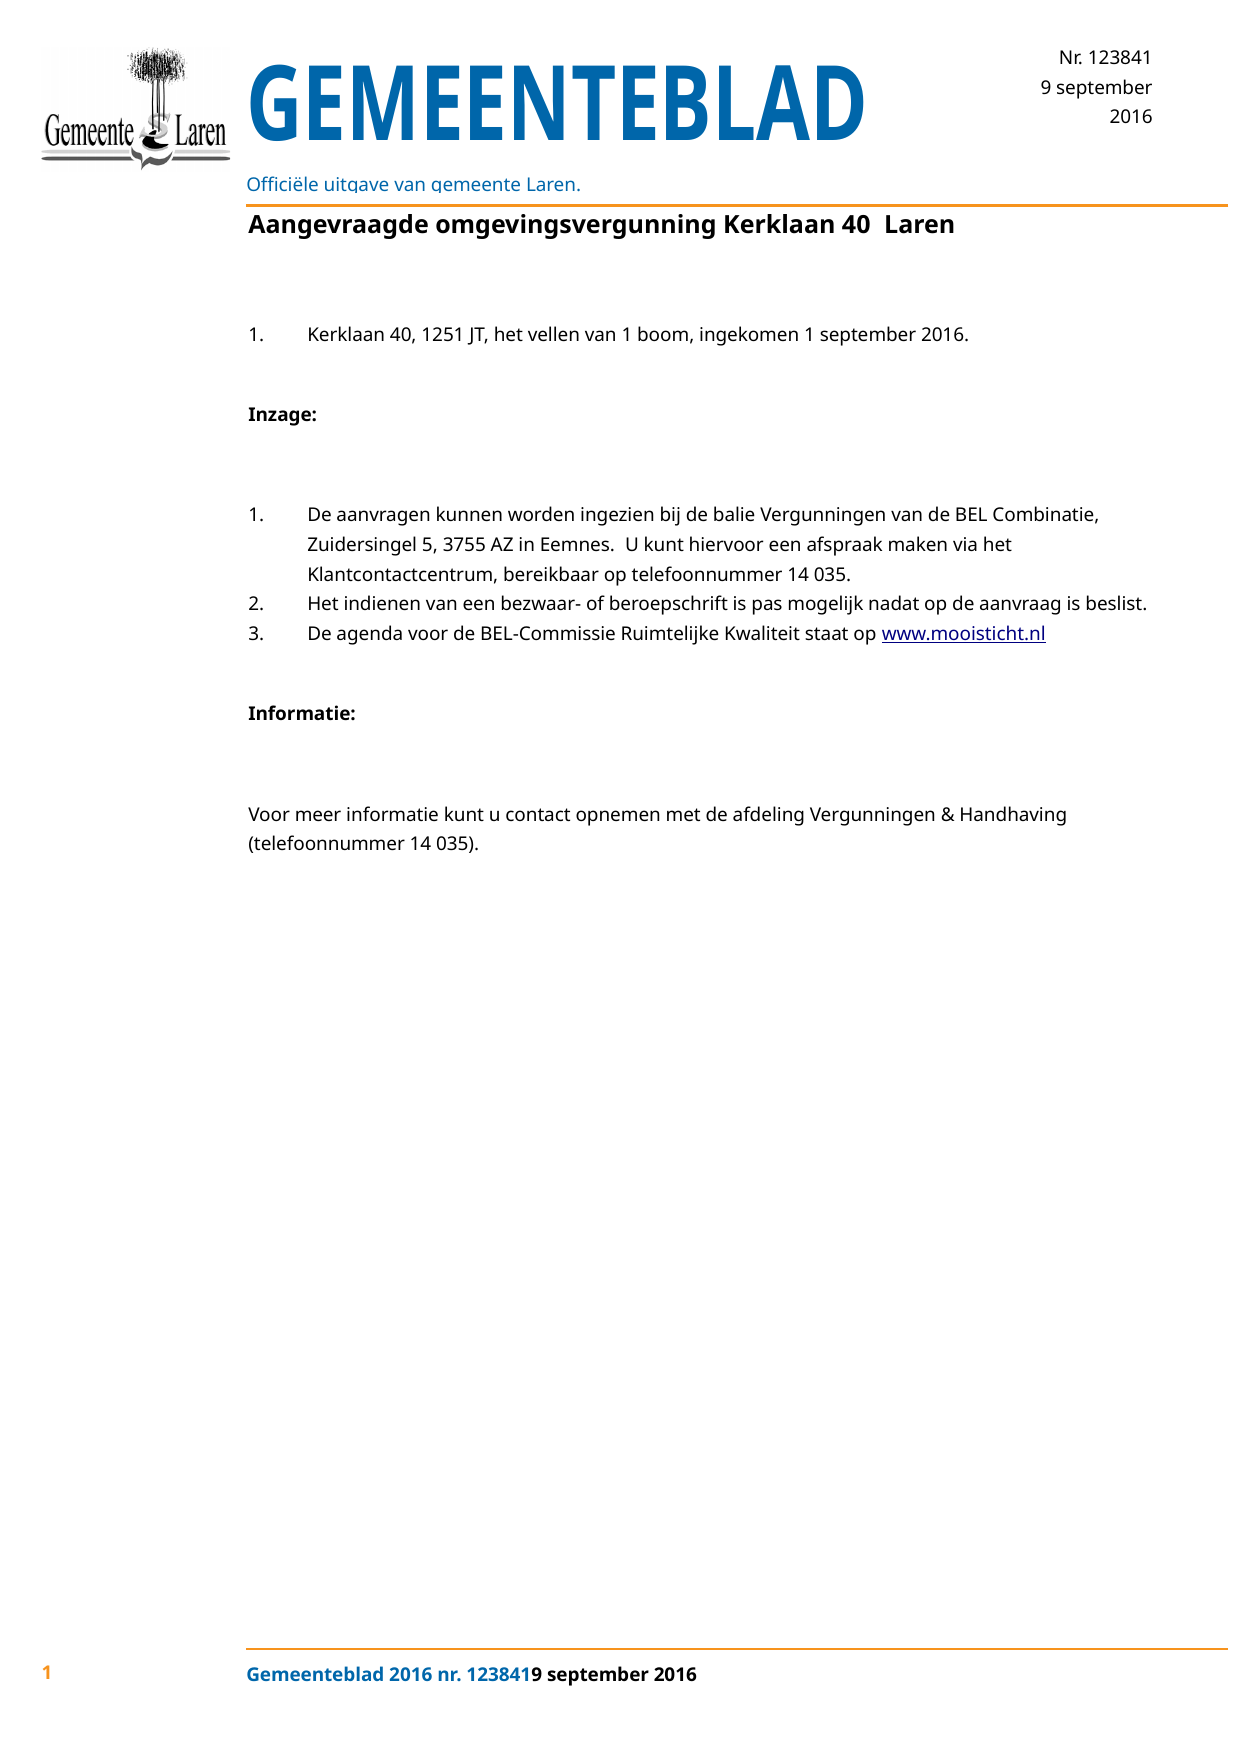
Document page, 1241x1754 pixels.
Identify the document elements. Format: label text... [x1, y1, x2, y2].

list Het indienen van een bezwaar- of beroepschrift is pas mogelijk nadat op de aanvraag is beslist. [248, 590, 1152, 616]
list De aanvragen kunnen worden ingezien bij de balie Vergunningen van de BEL Combinatie, Zuidersingel 5, 3755 AZ in Eemnes. U kunt hiervoor een afspraak maken via het Klantcontactcentrum, bereikbaar op telefoonnummer 14 035. [248, 502, 1152, 586]
text Voor meer informatie kunt u contact opnemen met de afdeling Vergunningen & Handhaving (telefoonnummer 14 035). [248, 801, 1152, 856]
text Informatie: [248, 700, 1152, 726]
list Kerklaan 40, 1251 JT, het vellen van 1 boom, ingekomen 1 september 2016. [248, 321, 1152, 346]
text Aangevraagde omgevingsvergunning Kerklaan 40 Laren [248, 207, 1152, 241]
list De agenda voor de BEL-Commissie Ruimtelijke Kwaliteit staat op www.mooisticht.nl [248, 620, 1152, 646]
text Inzage: [248, 401, 1152, 426]
picture [41, 47, 231, 172]
